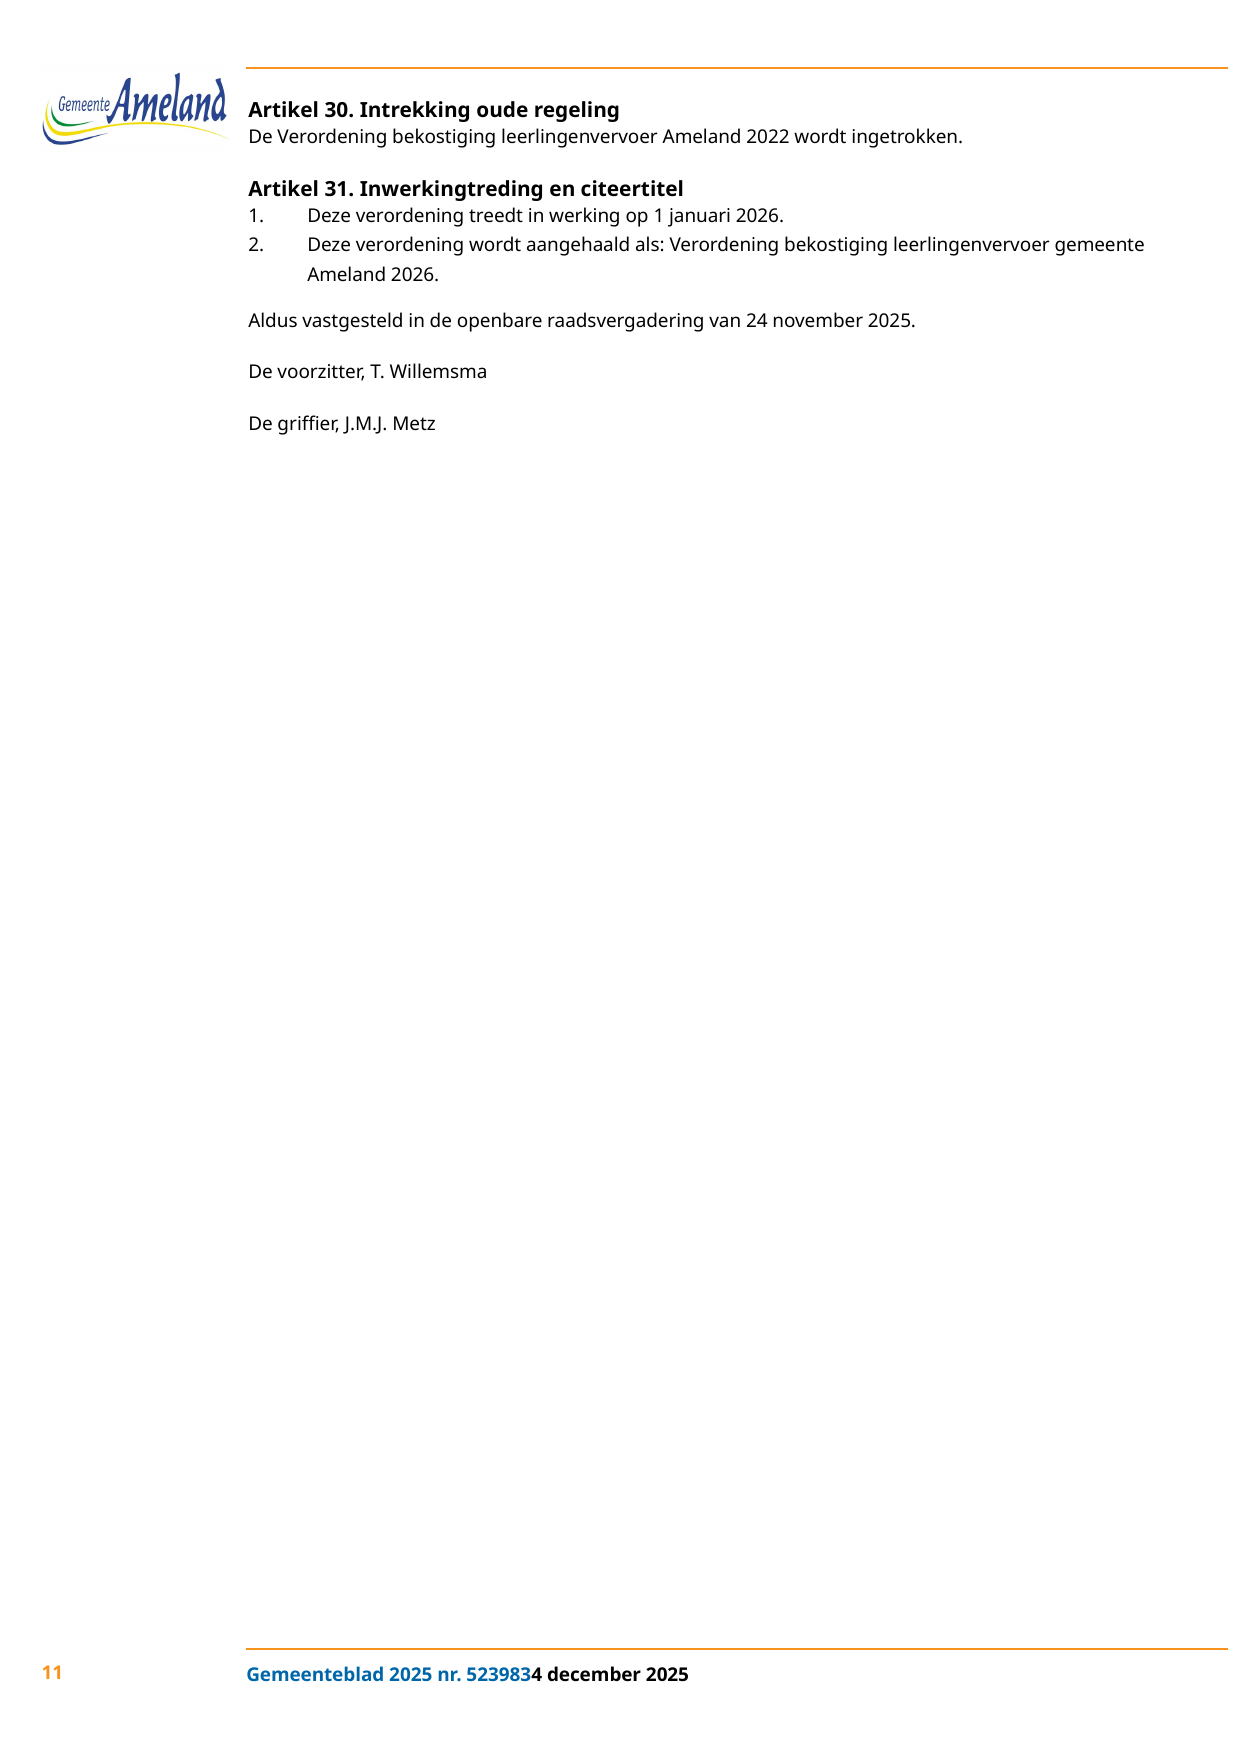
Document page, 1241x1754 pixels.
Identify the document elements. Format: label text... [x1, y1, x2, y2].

text Artikel 30. Intrekking oude regeling [248, 95, 1152, 123]
text Aldus vastgesteld in de openbare raadsvergadering van 24 november 2025. [248, 307, 1152, 333]
picture [41, 47, 231, 172]
text De Verordening bekostiging leerlingenvervoer Ameland 2022 wordt ingetrokken. [248, 123, 1152, 149]
text Artikel 31. Inwerkingtreding en citeertitel [248, 174, 1152, 202]
list Deze verordening treedt in werking op 1 januari 2026. [248, 202, 1152, 228]
text De voorzitter, T. Willemsma [248, 358, 1152, 384]
list Deze verordening wordt aangehaald als: Verordening bekostiging leerlingenvervoer gemeente Ameland 2026. [248, 232, 1152, 287]
text De griffier, J.M.J. Metz [248, 410, 1152, 436]
